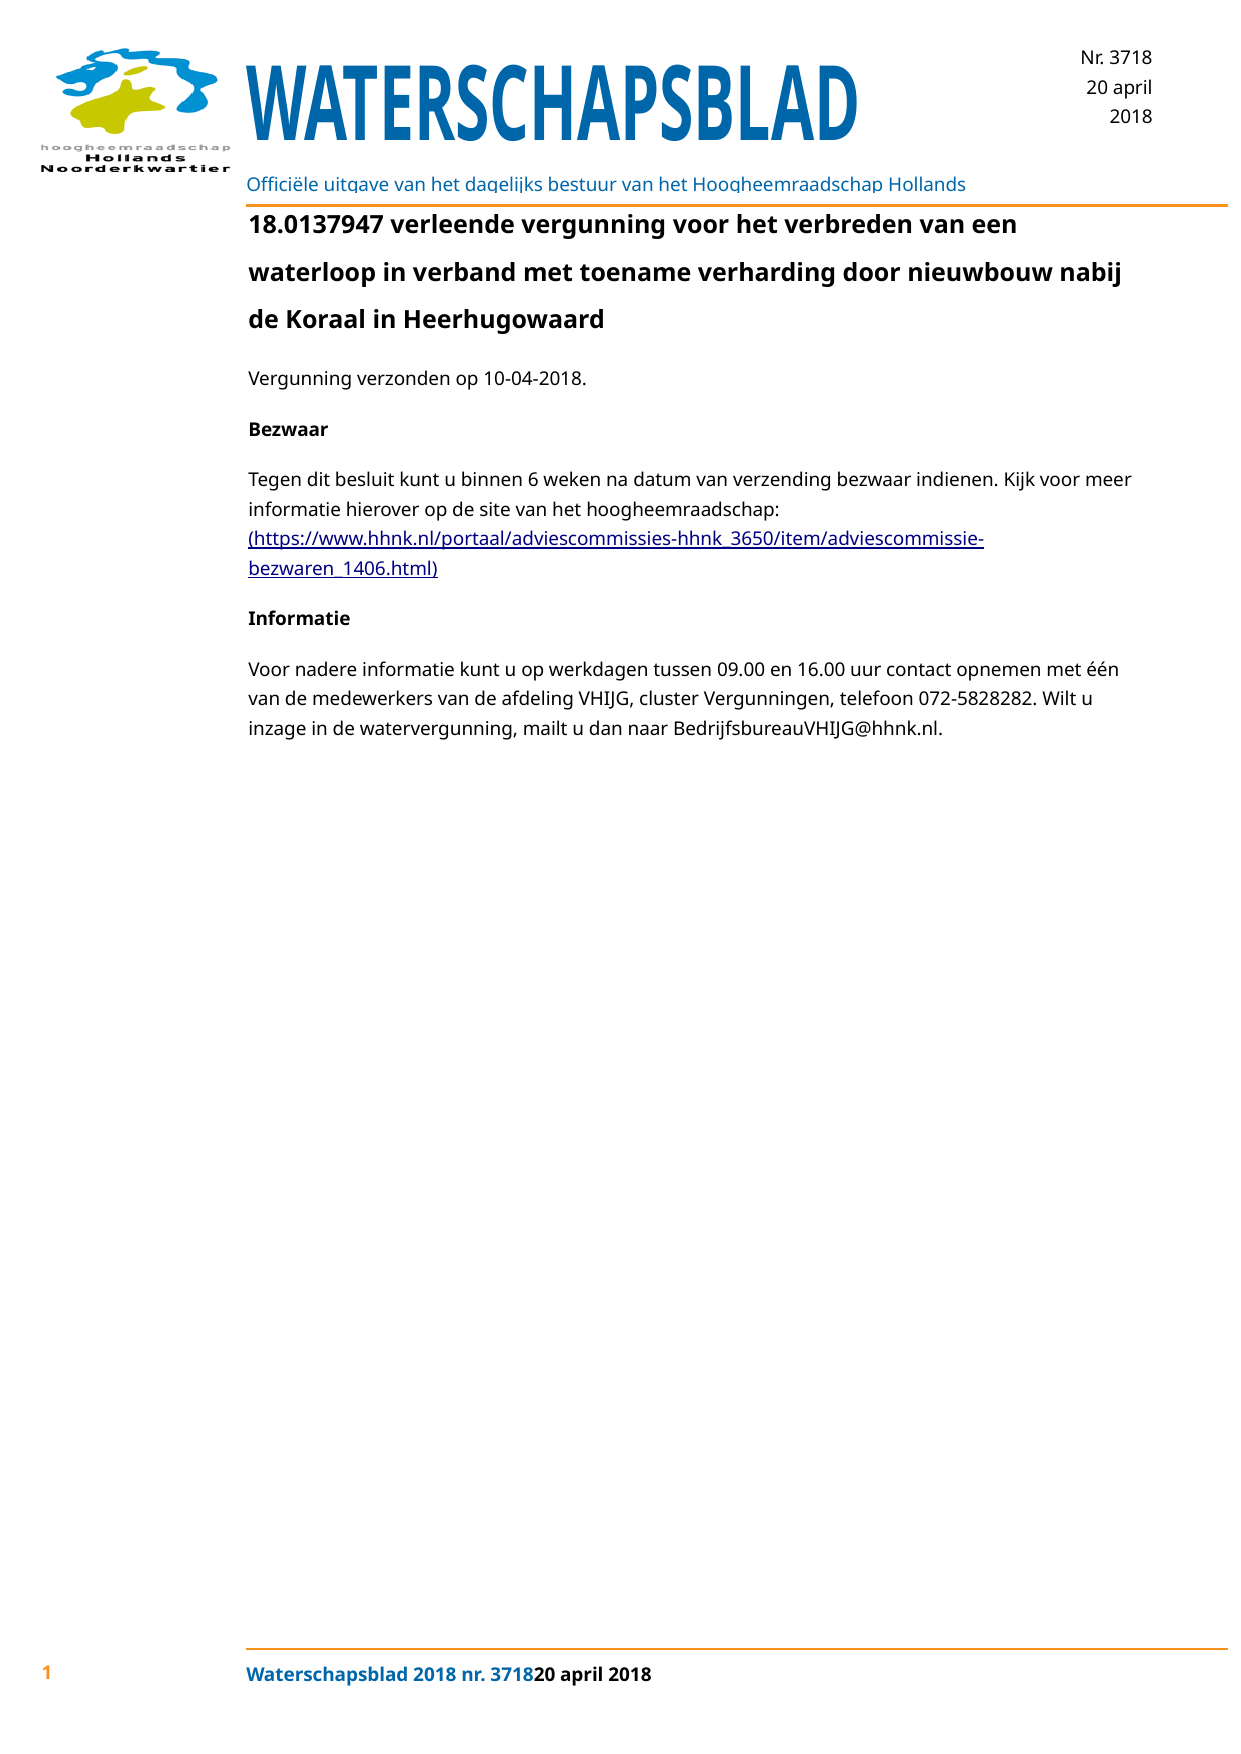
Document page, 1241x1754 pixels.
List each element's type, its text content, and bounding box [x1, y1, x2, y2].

text 18.0137947 verleende vergunning voor het verbreden van een waterloop in verband met toename verharding door nieuwbouw nabij de Koraal in Heerhugowaard [248, 207, 1152, 336]
text Vergunning verzonden op 10-04-2018. [248, 366, 1152, 391]
text Bezwaar [248, 416, 1152, 442]
text Voor nadere informatie kunt u op werkdagen tussen 09.00 en 16.00 uur contact opnemen met één van de medewerkers van de afdeling VHIJG, cluster Vergunningen, telefoon 072-5828282. Wilt u inzage in de watervergunning, mailt u dan naar BedrijfsbureauVHIJG@hhnk.nl. [248, 656, 1152, 741]
text Informatie [248, 606, 1152, 631]
picture [41, 47, 231, 172]
text Tegen dit besluit kunt u binnen 6 weken na datum van verzending bezwaar indienen. Kijk voor meer informatie hierover op de site van het hoogheemraadschap: (https://www.hhnk.nl/portaal/adviescommissies-hhnk_3650/item/adviescommissie-bezwaren_1406.html) [248, 466, 1152, 581]
